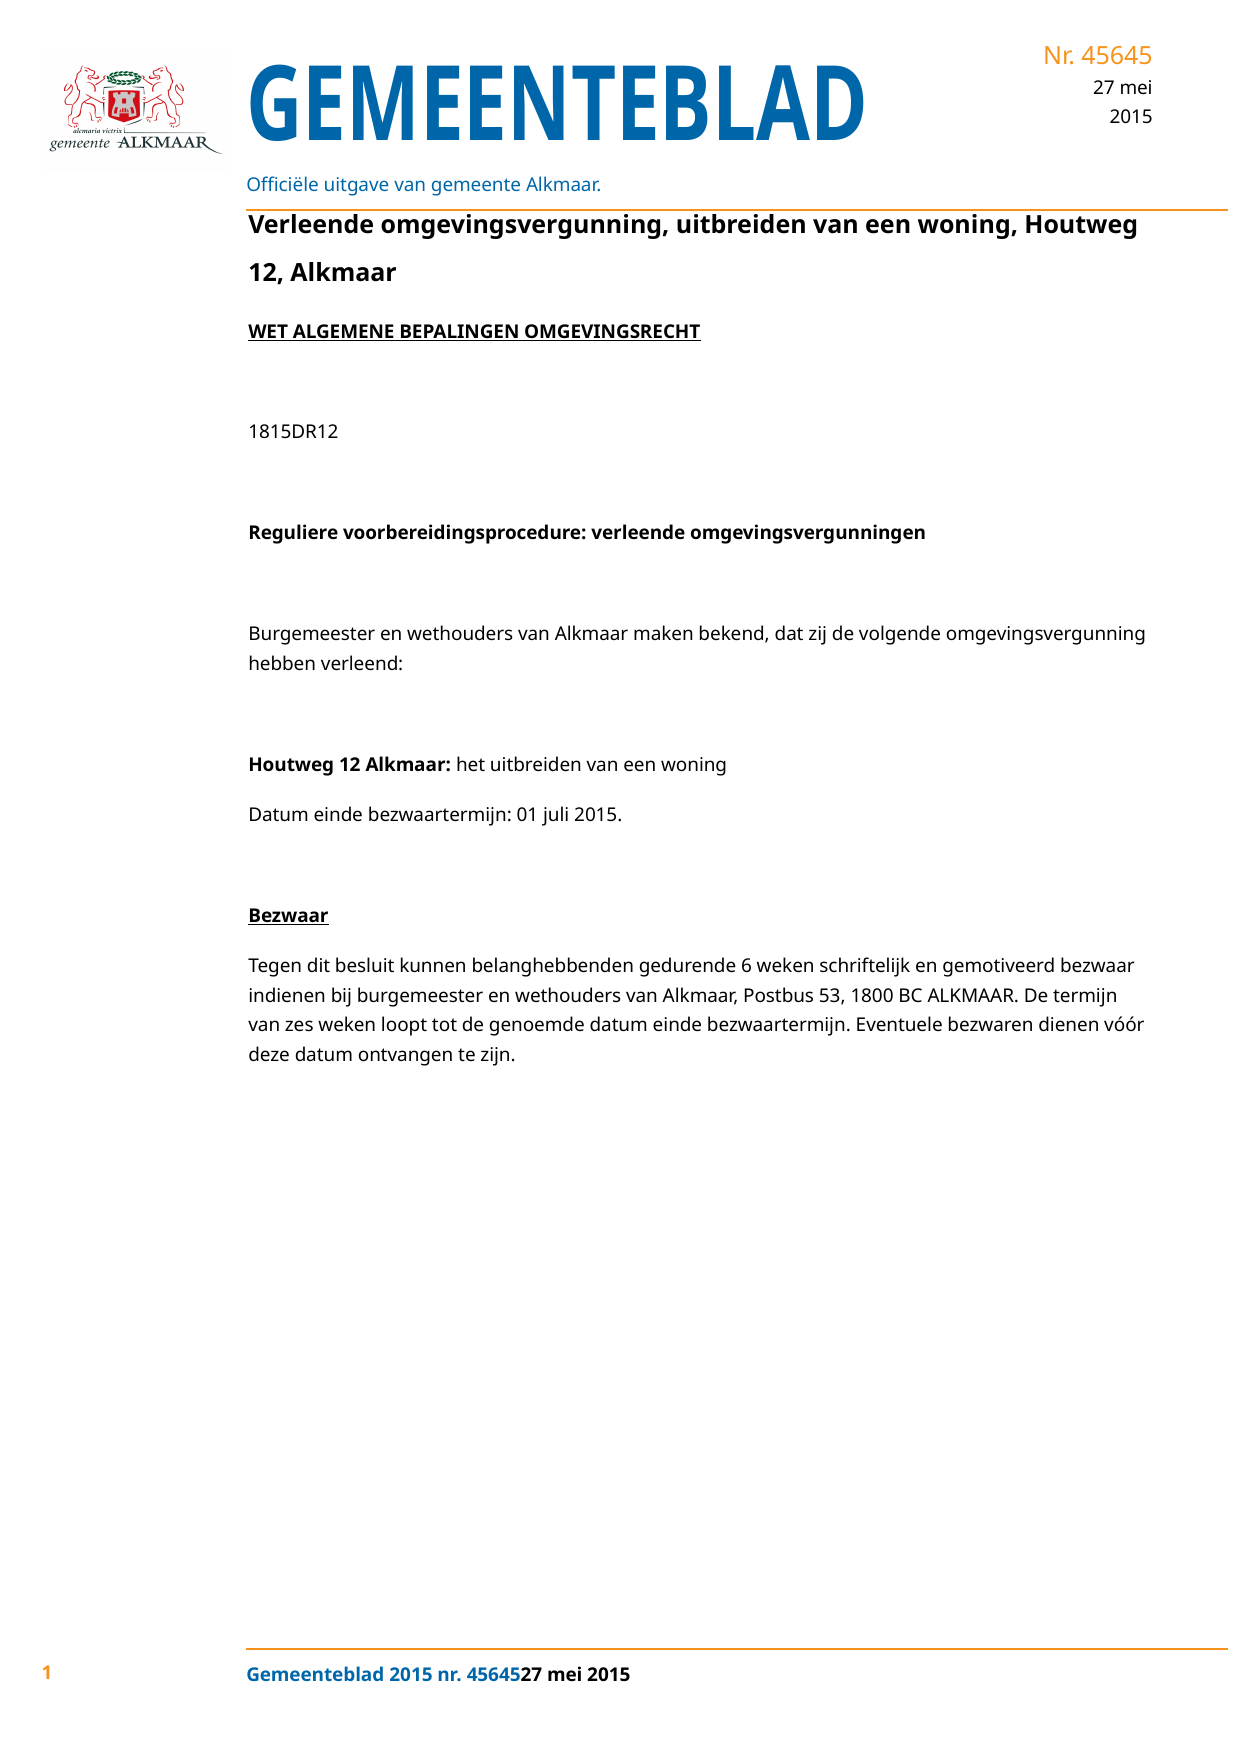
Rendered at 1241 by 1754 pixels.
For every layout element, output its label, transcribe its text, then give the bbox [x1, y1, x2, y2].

picture [41, 47, 231, 172]
text Bezwaar [248, 902, 1152, 928]
text Datum einde bezwaartermijn: 01 juli 2015. [248, 801, 1152, 827]
text Tegen dit besluit kunnen belanghebbenden gedurende 6 weken schriftelijk en gemotiveerd bezwaar indienen bij burgemeester en wethouders van Alkmaar, Postbus 53, 1800 BC ALKMAAR. De termijn van zes weken loopt tot de genoemde datum einde bezwaartermijn. Eventuele bezwaren dienen vóór deze datum ontvangen te zijn. [248, 952, 1152, 1067]
text Reguliere voorbereidingsprocedure: verleende omgevingsvergunningen [248, 519, 1152, 545]
text 1815DR12 [248, 419, 1152, 444]
text Burgemeester en wethouders van Alkmaar maken bekend, dat zij de volgende omgevingsvergunning hebben verleend: [248, 620, 1152, 676]
text Houtweg 12 Alkmaar: het uitbreiden van een woning [248, 751, 1152, 777]
text Verleende omgevingsvergunning, uitbreiden van een woning, Houtweg 12, Alkmaar [248, 211, 1152, 288]
text WET ALGEMENE BEPALINGEN OMGEVINGSRECHT [248, 318, 1152, 344]
